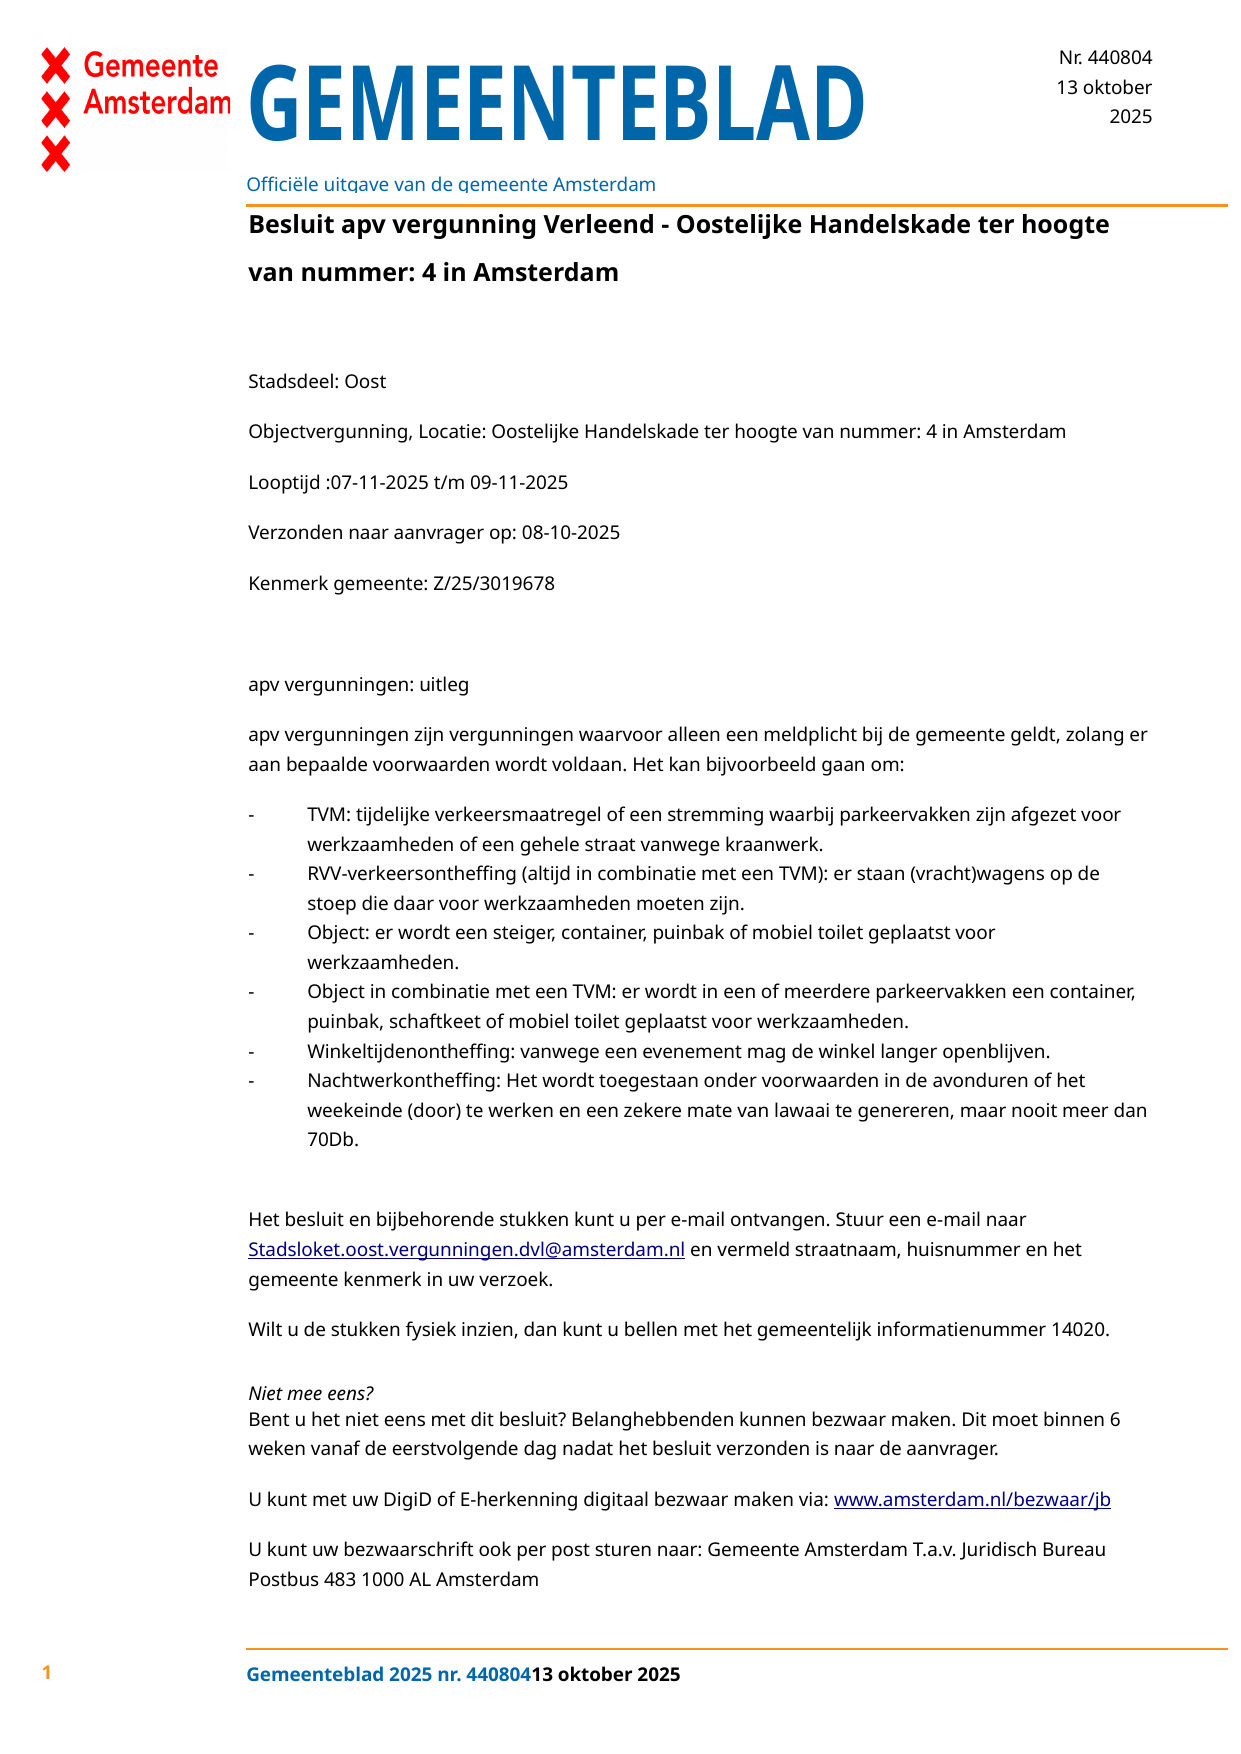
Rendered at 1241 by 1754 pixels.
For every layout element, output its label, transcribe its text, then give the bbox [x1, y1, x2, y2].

text U kunt met uw DigiD of E-herkenning digitaal bezwaar maken via: www.amsterdam.nl/bezwaar/jb [248, 1486, 1152, 1512]
text apv vergunningen zijn vergunningen waarvoor alleen een meldplicht bij de gemeente geldt, zolang er aan bepaalde voorwaarden wordt voldaan. Het kan bijvoorbeeld gaan om: [248, 721, 1152, 777]
text Wilt u de stukken fysiek inzien, dan kunt u bellen met het gemeentelijk informatienummer 14020. [248, 1316, 1152, 1342]
text Stadsdeel: Oost [248, 368, 1152, 394]
list RVV-verkeersontheffing (altijd in combinatie met een TVM): er staan (vracht)wagens op de stoep die daar voor werkzaamheden moeten zijn. [248, 860, 1152, 916]
text Looptijd :07-11-2025 t/m 09-11-2025 [248, 469, 1152, 495]
list Winkeltijdenontheffing: vanwege een evenement mag de winkel langer openblijven. [248, 1038, 1152, 1064]
list Nachtwerkontheffing: Het wordt toegestaan onder voorwaarden in de avonduren of het weekeinde (door) te werken en een zekere mate van lawaai te genereren, maar nooit meer dan 70Db. [248, 1067, 1152, 1152]
list Object: er wordt een steiger, container, puinbak of mobiel toilet geplaatst voor werkzaamheden. [248, 919, 1152, 975]
text Objectvergunning, Locatie: Oostelijke Handelskade ter hoogte van nummer: 4 in Amsterdam [248, 419, 1152, 444]
list TVM: tijdelijke verkeersmaatregel of een stremming waarbij parkeervakken zijn afgezet voor werkzaamheden of een gehele straat vanwege kraanwerk. [248, 801, 1152, 857]
picture [41, 47, 231, 172]
text Besluit apv vergunning Verleend - Oostelijke Handelskade ter hoogte van nummer: 4 in Amsterdam [248, 207, 1152, 288]
text Verzonden naar aanvrager op: 08-10-2025 [248, 519, 1152, 545]
text Kenmerk gemeente: Z/25/3019678 [248, 570, 1152, 596]
list Object in combinatie met een TVM: er wordt in een of meerdere parkeervakken een container, puinbak, schaftkeet of mobiel toilet geplaatst voor werkzaamheden. [248, 979, 1152, 1034]
text apv vergunningen: uitleg [248, 671, 1152, 697]
text U kunt uw bezwaarschrift ook per post sturen naar: Gemeente Amsterdam T.a.v. Juridisch Bureau Postbus 483 1000 AL Amsterdam [248, 1536, 1152, 1592]
text Het besluit en bijbehorende stukken kunt u per e-mail ontvangen. Stuur een e-mail naar Stadsloket.oost.vergunningen.dvl@amsterdam.nl en vermeld straatnaam, huisnummer en het gemeente kenmerk in uw verzoek. [248, 1207, 1152, 1292]
text Bent u het niet eens met dit besluit? Belanghebbenden kunnen bezwaar maken. Dit moet binnen 6 weken vanaf de eerstvolgende dag nadat het besluit verzonden is naar de aanvrager. [248, 1406, 1152, 1461]
text Niet mee eens? [248, 1380, 1152, 1406]
